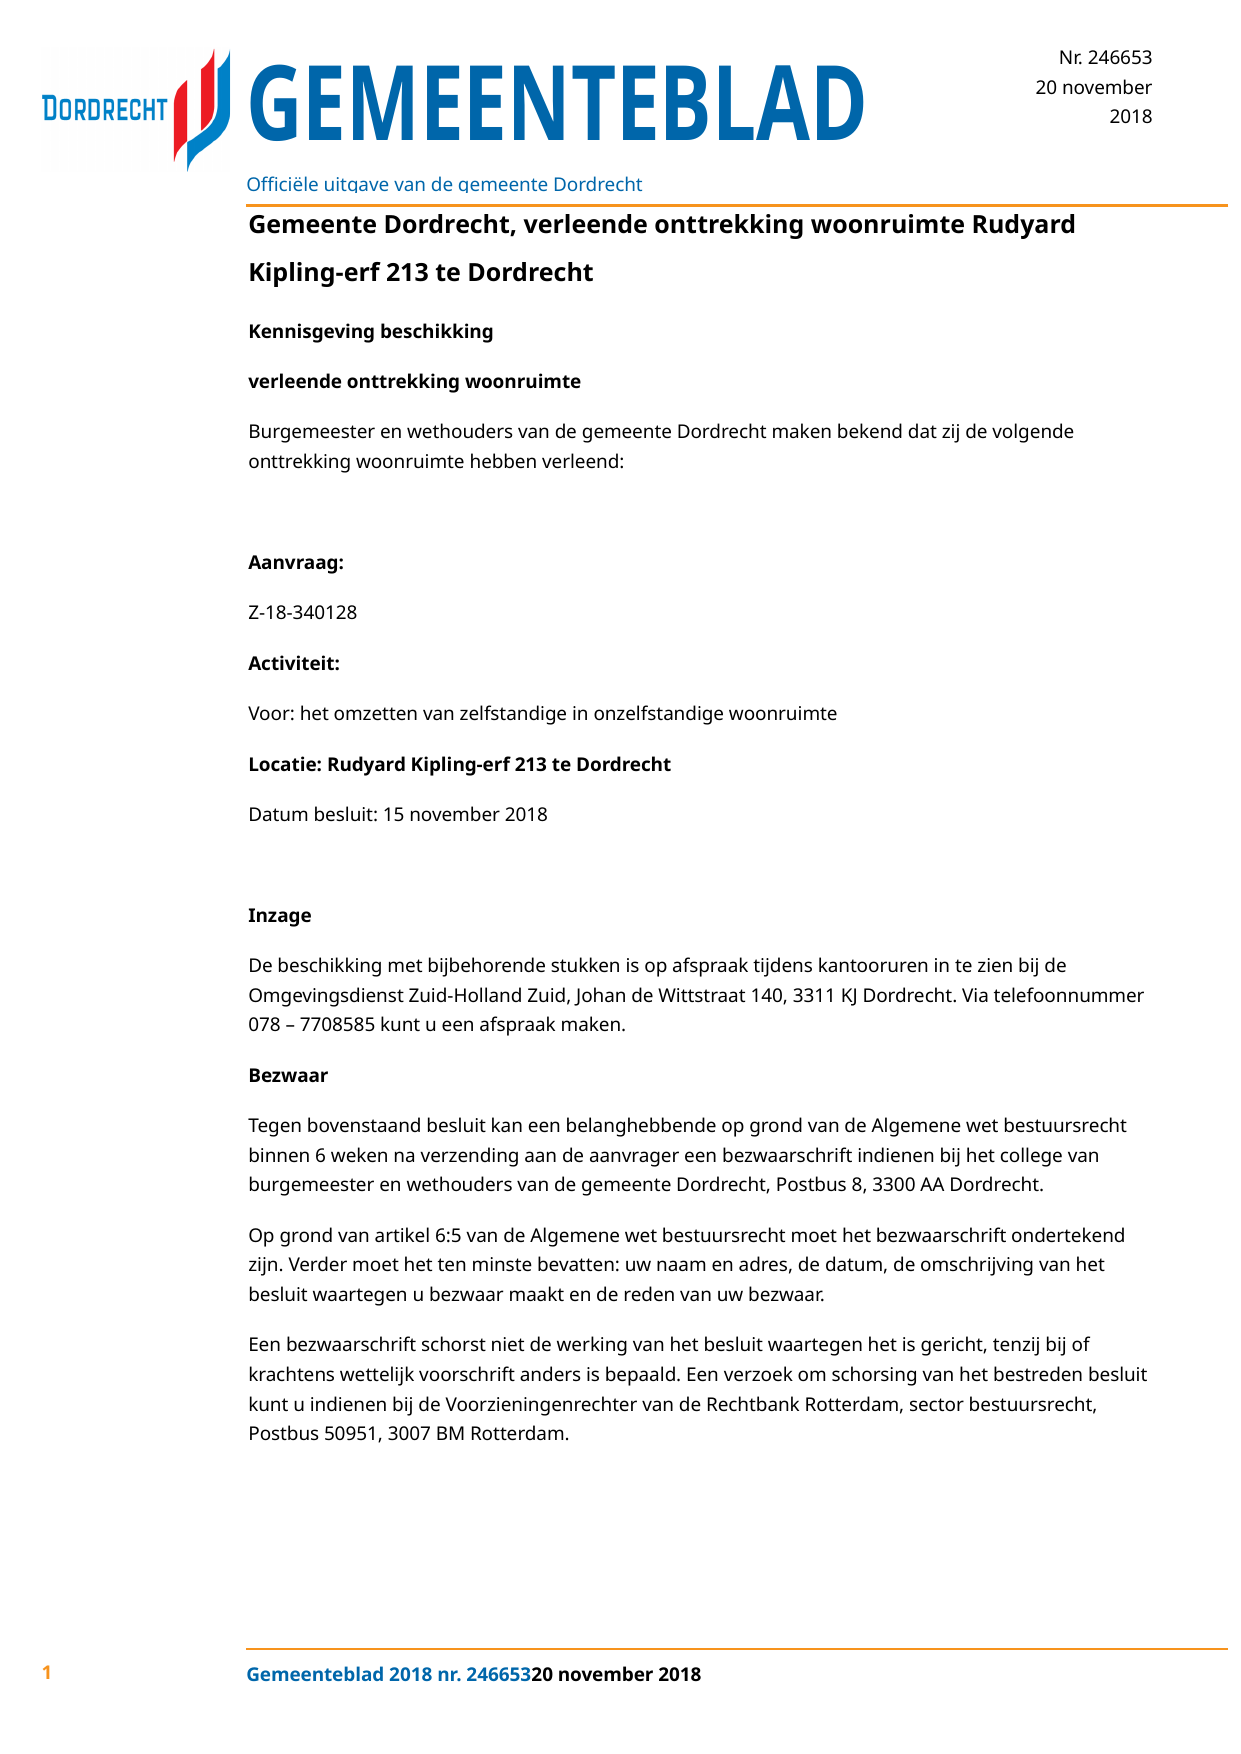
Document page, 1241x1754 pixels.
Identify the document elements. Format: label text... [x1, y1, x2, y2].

text Burgemeester en wethouders van de gemeente Dordrecht maken bekend dat zij de volgende onttrekking woonruimte hebben verleend: [248, 419, 1152, 474]
text Kennisgeving beschikking [248, 318, 1152, 344]
text De beschikking met bijbehorende stukken is op afspraak tijdens kantooruren in te zien bij de Omgevingsdienst Zuid-Holland Zuid, Johan de Wittstraat 140, 3311 KJ Dordrecht. Via telefoonnummer 078 – 7708585 kunt u een afspraak maken. [248, 952, 1152, 1037]
text Tegen bovenstaand besluit kan een belanghebbende op grond van de Algemene wet bestuursrecht binnen 6 weken na verzending aan de aanvrager een bezwaarschrift indienen bij het college van burgemeester en wethouders van de gemeente Dordrecht, Postbus 8, 3300 AA Dordrecht. [248, 1112, 1152, 1197]
text Activiteit: [248, 650, 1152, 676]
text Gemeente Dordrecht, verleende onttrekking woonruimte Rudyard Kipling-erf 213 te Dordrecht [248, 207, 1152, 288]
text Voor: het omzetten van zelfstandige in onzelfstandige woonruimte [248, 700, 1152, 726]
text Bezwaar [248, 1062, 1152, 1088]
text Z-18-340128 [248, 599, 1152, 625]
text Aanvraag: [248, 549, 1152, 575]
picture [41, 47, 231, 172]
text Op grond van artikel 6:5 van de Algemene wet bestuursrecht moet het bezwaarschrift ondertekend zijn. Verder moet het ten minste bevatten: uw naam en adres, de datum, de omschrijving van het besluit waartegen u bezwaar maakt en de reden van uw bezwaar. [248, 1222, 1152, 1307]
text verleende onttrekking woonruimte [248, 368, 1152, 394]
text Datum besluit: 15 november 2018 [248, 801, 1152, 827]
text Een bezwaarschrift schorst niet de werking van het besluit waartegen het is gericht, tenzij bij of krachtens wettelijk voorschrift anders is bepaald. Een verzoek om schorsing van het bestreden besluit kunt u indienen bij de Voorzieningenrechter van de Rechtbank Rotterdam, sector bestuursrecht, Postbus 50951, 3007 BM Rotterdam. [248, 1332, 1152, 1446]
text Locatie: Rudyard Kipling-erf 213 te Dordrecht [248, 751, 1152, 777]
text Inzage [248, 902, 1152, 928]
